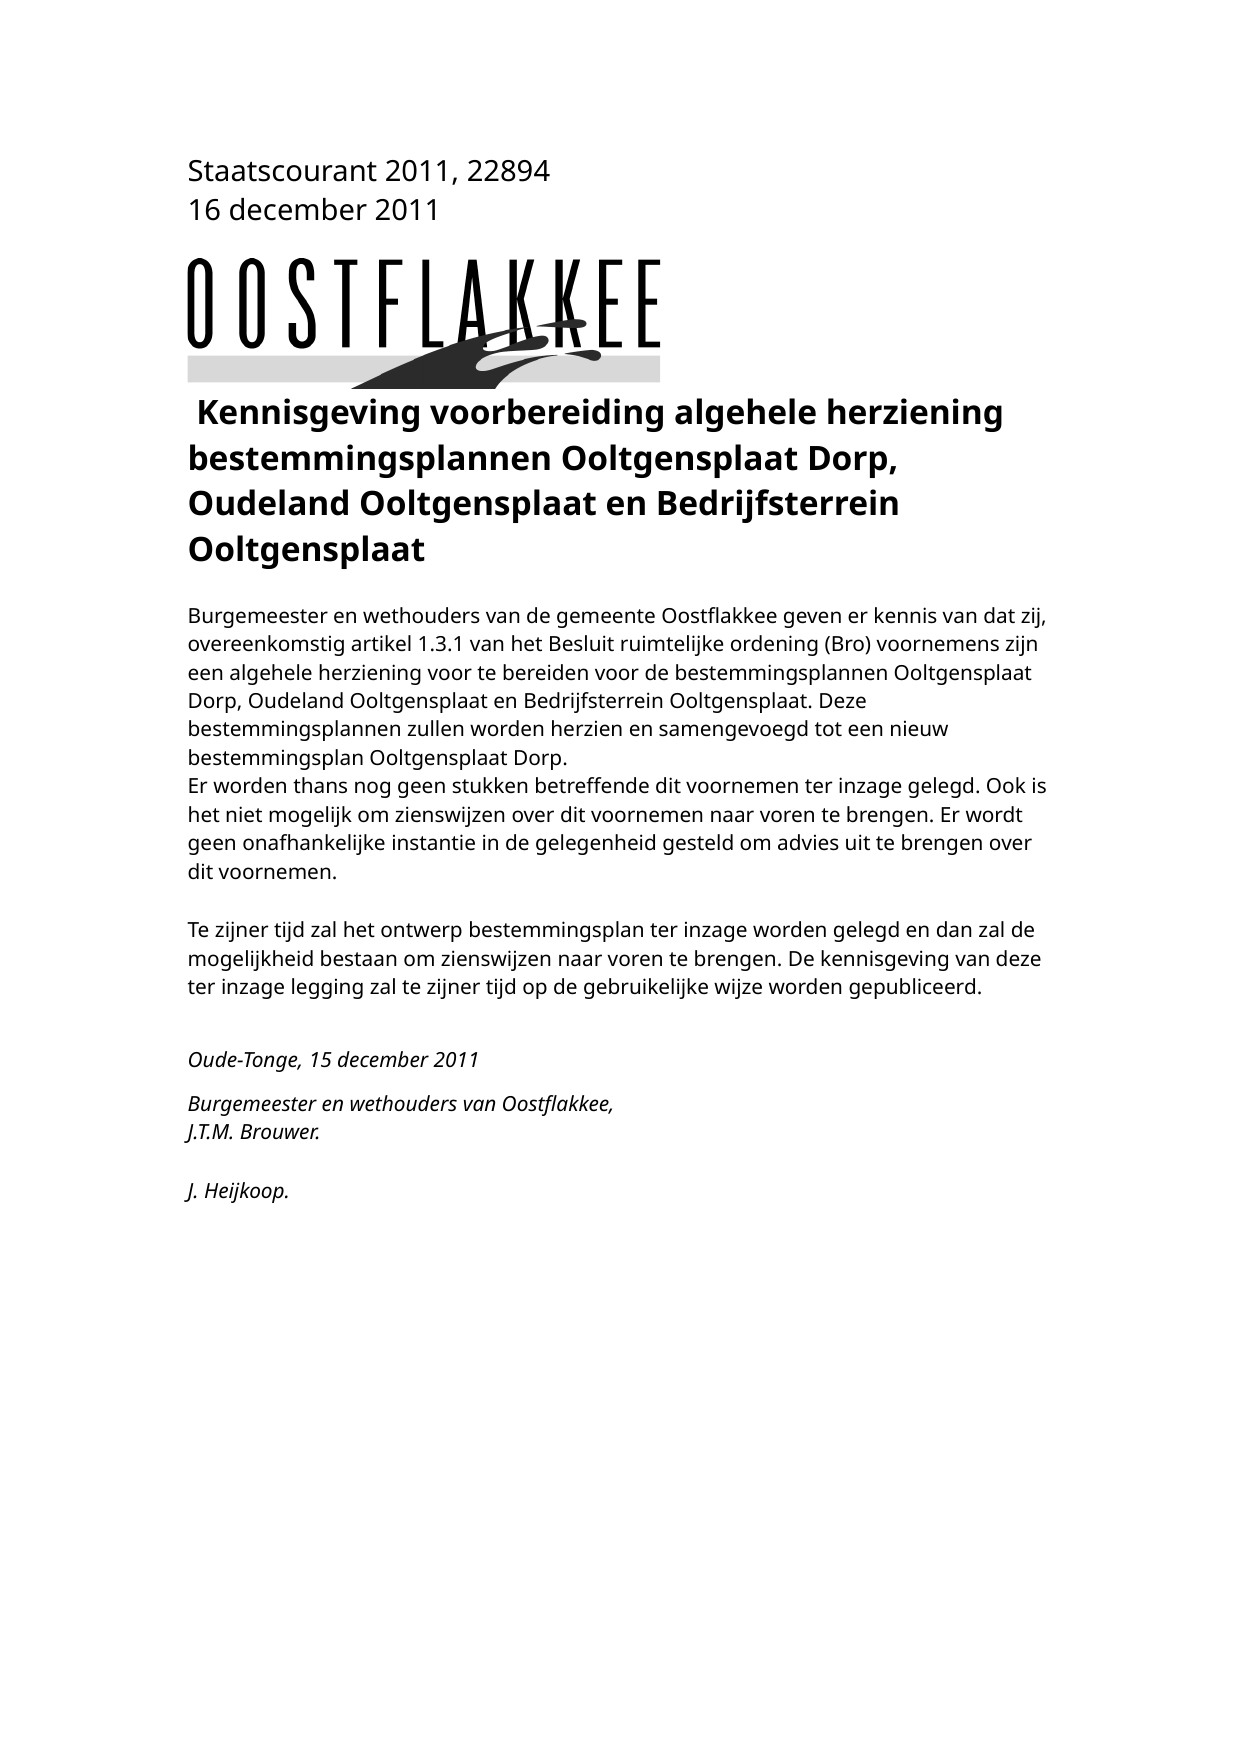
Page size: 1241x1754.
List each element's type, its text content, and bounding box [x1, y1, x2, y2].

subtitle Kennisgeving voorbereiding algehele herziening bestemmingsplannen Ooltgensplaat Dorp, Oudeland Ooltgensplaat en Bedrijfsterrein Ooltgensplaat [187, 271, 1053, 571]
text Er worden thans nog geen stukken betreffende dit voornemen ter inzage gelegd. Ook is het niet mogelijk om zienswijzen over dit voornemen naar voren te brengen. Er wordt geen onafhankelijke instantie in de gelegenheid gesteld om advies uit te brengen over dit voornemen. [187, 771, 1053, 885]
text Oude-Tonge, 15 december 2011 [187, 1046, 1053, 1074]
text J.T.M. Brouwer. [187, 1117, 1053, 1146]
text 16 december 2011 [187, 190, 1053, 229]
text Burgemeester en wethouders van Oostflakkee, [187, 1089, 1053, 1117]
picture [187, 258, 661, 389]
text J. Heijkoop. [187, 1176, 1053, 1204]
text Burgemeester en wethouders van de gemeente Oostflakkee geven er kennis van dat zij, overeenkomstig artikel 1.3.1 van het Besluit ruimtelijke ordening (Bro) voornemens zijn een algehele herziening voor te bereiden voor de bestemmingsplannen Ooltgensplaat Dorp, Oudeland Ooltgensplaat en Bedrijfsterrein Ooltgensplaat. Deze bestemmingsplannen zullen worden herzien en samengevoegd tot een nieuw bestemmingsplan Ooltgensplaat Dorp. [187, 601, 1053, 771]
text Te zijner tijd zal het ontwerp bestemmingsplan ter inzage worden gelegd en dan zal de mogelijkheid bestaan om zienswijzen naar voren te brengen. De kennisgeving van deze ter inzage legging zal te zijner tijd op de gebruikelijke wijze worden gepubliceerd. [187, 915, 1053, 1001]
text Staatscourant 2011, 22894 [187, 150, 1053, 190]
